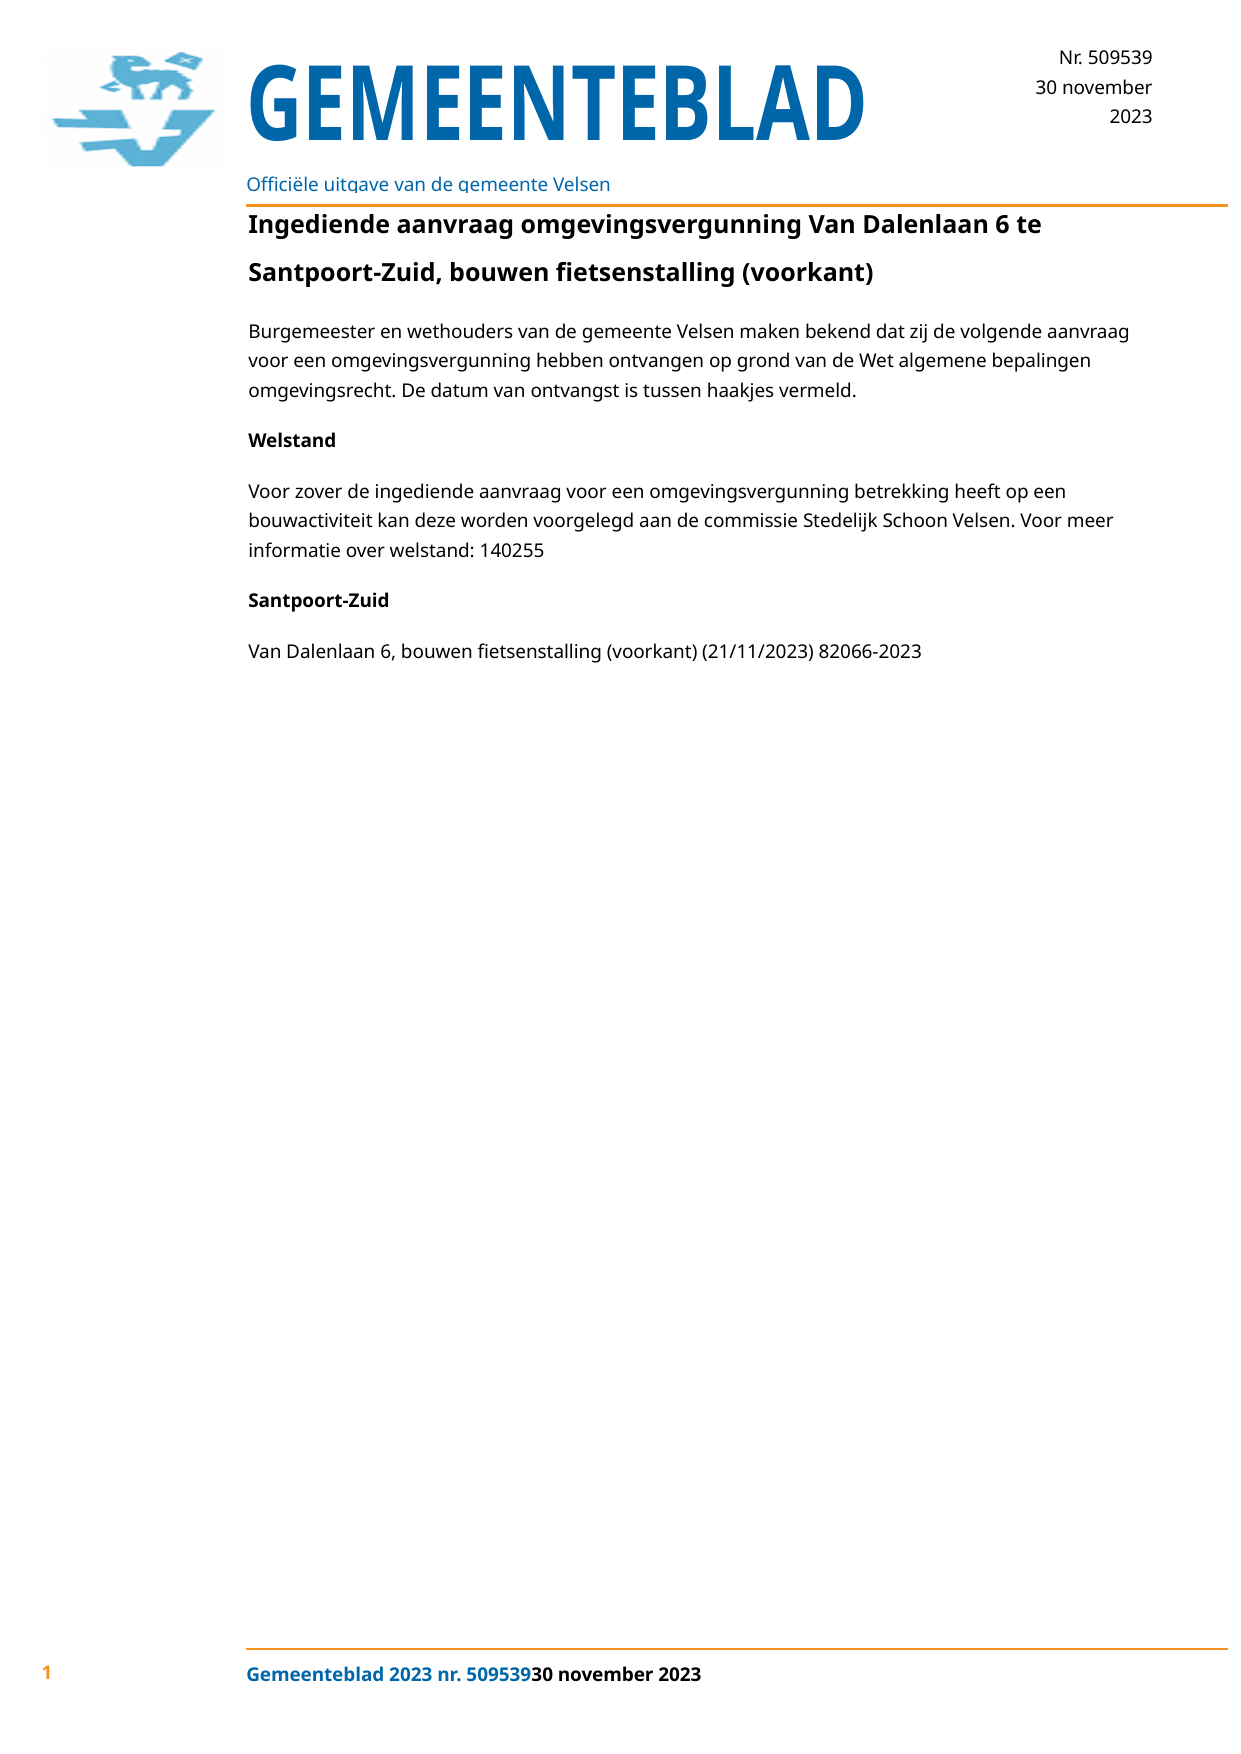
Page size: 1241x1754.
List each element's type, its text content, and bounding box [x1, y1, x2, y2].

text Burgemeester en wethouders van de gemeente Velsen maken bekend dat zij de volgende aanvraag voor een omgevingsvergunning hebben ontvangen op grond van de Wet algemene bepalingen omgevingsrecht. De datum van ontvangst is tussen haakjes vermeld. [248, 318, 1152, 403]
text Voor zover de ingediende aanvraag voor een omgevingsvergunning betrekking heeft op een bouwactiviteit kan deze worden voorgelegd aan de commissie Stedelijk Schoon Velsen. Voor meer informatie over welstand: 140255 [248, 478, 1152, 563]
picture [41, 47, 231, 172]
text Ingediende aanvraag omgevingsvergunning Van Dalenlaan 6 te Santpoort-Zuid, bouwen fietsenstalling (voorkant) [248, 207, 1152, 288]
text Van Dalenlaan 6, bouwen fietsenstalling (voorkant) (21/11/2023) 82066-2023 [248, 638, 1152, 664]
text Santpoort-Zuid [248, 587, 1152, 613]
text Welstand [248, 427, 1152, 453]
